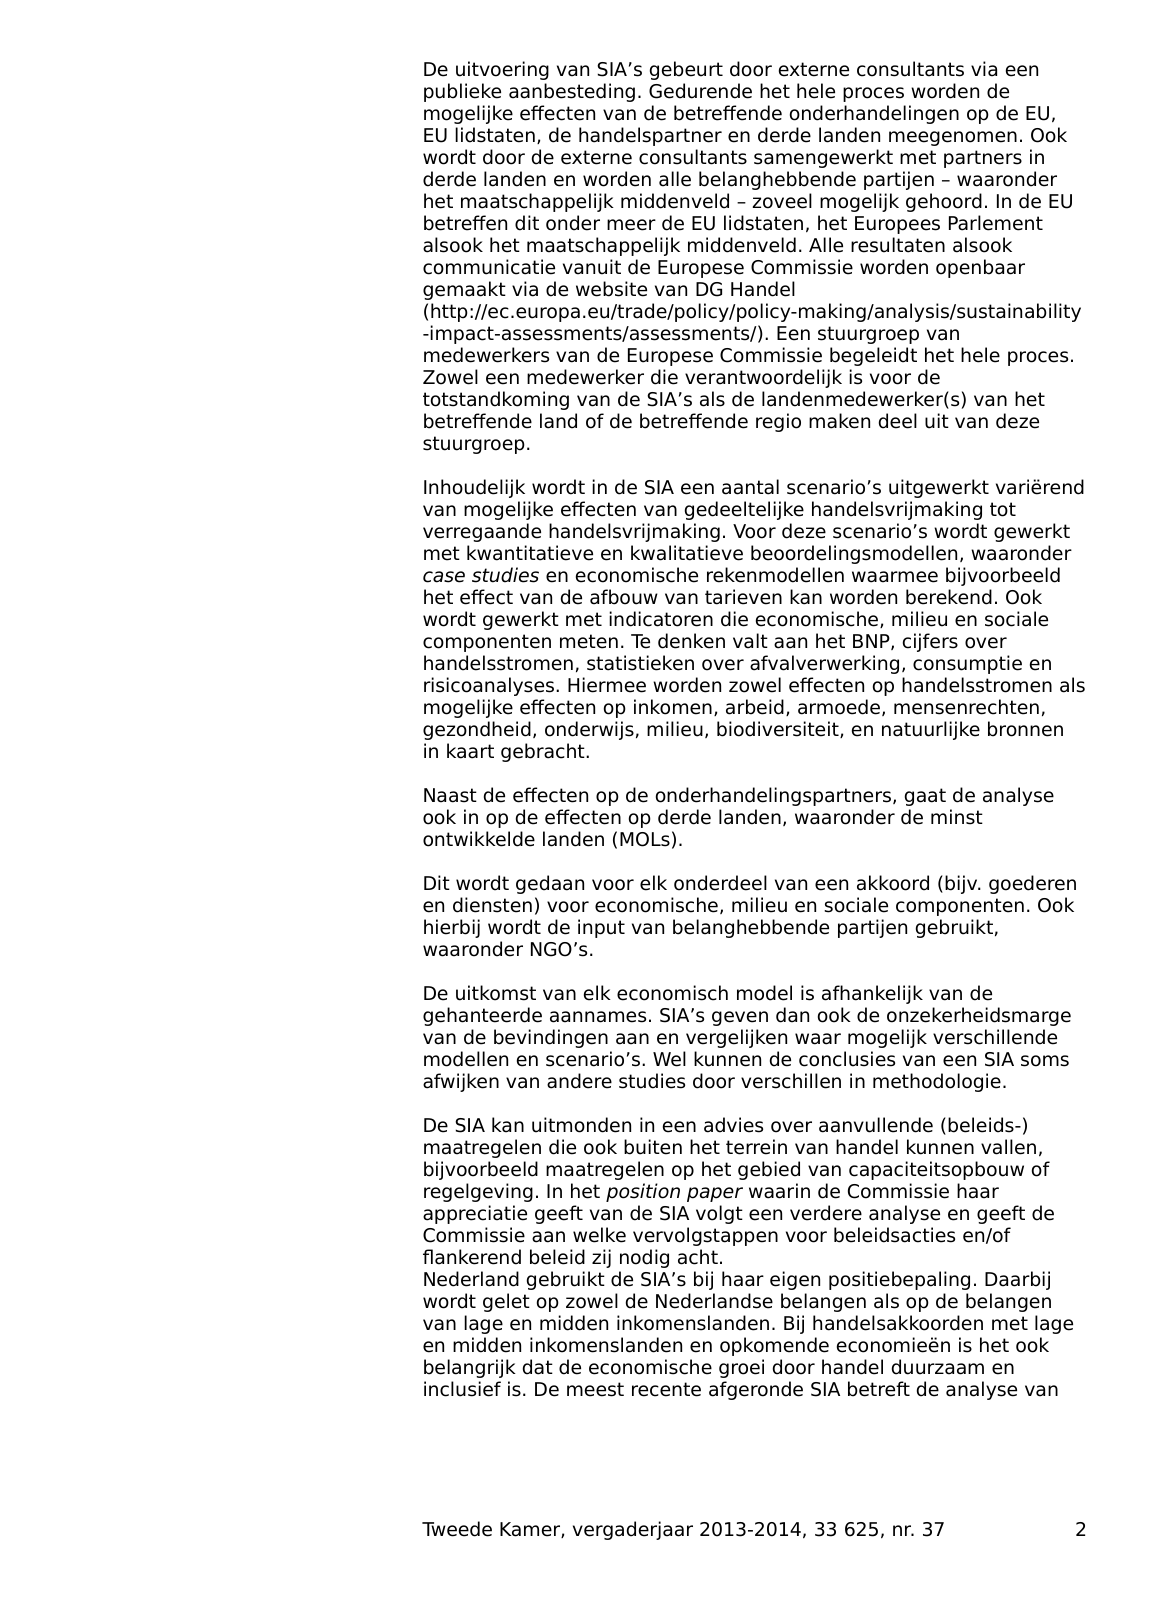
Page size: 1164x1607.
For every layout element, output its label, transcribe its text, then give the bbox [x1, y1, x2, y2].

text Dit wordt gedaan voor elk onderdeel van een akkoord (bijv. goederen en diensten) voor economische, milieu en sociale componenten. Ook hierbij wordt de input van belanghebbende partijen gebruikt, waaronder NGO’s. [422, 873, 1087, 961]
text Nederland gebruikt de SIA’s bij haar eigen positiebepaling. Daarbij wordt gelet op zowel de Nederlandse belangen als op de belangen van lage en midden inkomenslanden. Bij handelsakkoorden met lage en midden inkomenslanden en opkomende economieën is het ook belangrijk dat de economische groei door handel duurzaam en inclusief is. De meest recente afgeronde SIA betreft de analyse van [422, 1269, 1087, 1401]
text De SIA kan uitmonden in een advies over aanvullende (beleids-) maatregelen die ook buiten het terrein van handel kunnen vallen, bijvoorbeeld maatregelen op het gebied van capaciteitsopbouw of regelgeving. In het position paper waarin de Commissie haar appreciatie geeft van de SIA volgt een verdere analyse en geeft de Commissie aan welke vervolgstappen voor beleidsacties en/of flankerend beleid zij nodig acht. [422, 1115, 1087, 1269]
text Naast de effecten op de onderhandelingspartners, gaat de analyse ook in op de effecten op derde landen, waaronder de minst ontwikkelde landen (MOLs). [422, 785, 1087, 851]
text Inhoudelijk wordt in de SIA een aantal scenario’s uitgewerkt variërend van mogelijke effecten van gedeeltelijke handelsvrijmaking tot verregaande handelsvrijmaking. Voor deze scenario’s wordt gewerkt met kwantitatieve en kwalitatieve beoordelingsmodellen, waaronder case studies en economische rekenmodellen waarmee bijvoorbeeld het effect van de afbouw van tarieven kan worden berekend. Ook wordt gewerkt met indicatoren die economische, milieu en sociale componenten meten. Te denken valt aan het BNP, cijfers over handelsstromen, statistieken over afvalverwerking, consumptie en risicoanalyses. Hiermee worden zowel effecten op handelsstromen als mogelijke effecten op inkomen, arbeid, armoede, mensenrechten, gezondheid, onderwijs, milieu, biodiversiteit, en natuurlijke bronnen in kaart gebracht. [422, 477, 1087, 763]
text De uitvoering van SIA’s gebeurt door externe consultants via een publieke aanbesteding. Gedurende het hele proces worden de mogelijke effecten van de betreffende onderhandelingen op de EU, EU lidstaten, de handelspartner en derde landen meegenomen. Ook wordt door de externe consultants samengewerkt met partners in derde landen en worden alle belanghebbende partijen – waaronder het maatschappelijk middenveld – zoveel mogelijk gehoord. In de EU betreffen dit onder meer de EU lidstaten, het Europees Parlement alsook het maatschappelijk middenveld. Alle resultaten alsook communicatie vanuit de Europese Commissie worden openbaar gemaakt via de website van DG Handel (http://ec.europa.eu/trade/policy/policy-making/analysis/sustainability-impact-assessments/assessments/). Een stuurgroep van medewerkers van de Europese Commissie begeleidt het hele proces. Zowel een medewerker die verantwoordelijk is voor de totstandkoming van de SIA’s als de landenmedewerker(s) van het betreffende land of de betreffende regio maken deel uit van deze stuurgroep. [422, 59, 1087, 455]
text De uitkomst van elk economisch model is afhankelijk van de gehanteerde aannames. SIA’s geven dan ook de onzekerheidsmarge van de bevindingen aan en vergelijken waar mogelijk verschillende modellen en scenario’s. Wel kunnen de conclusies van een SIA soms afwijken van andere studies door verschillen in methodologie. [422, 983, 1087, 1093]
